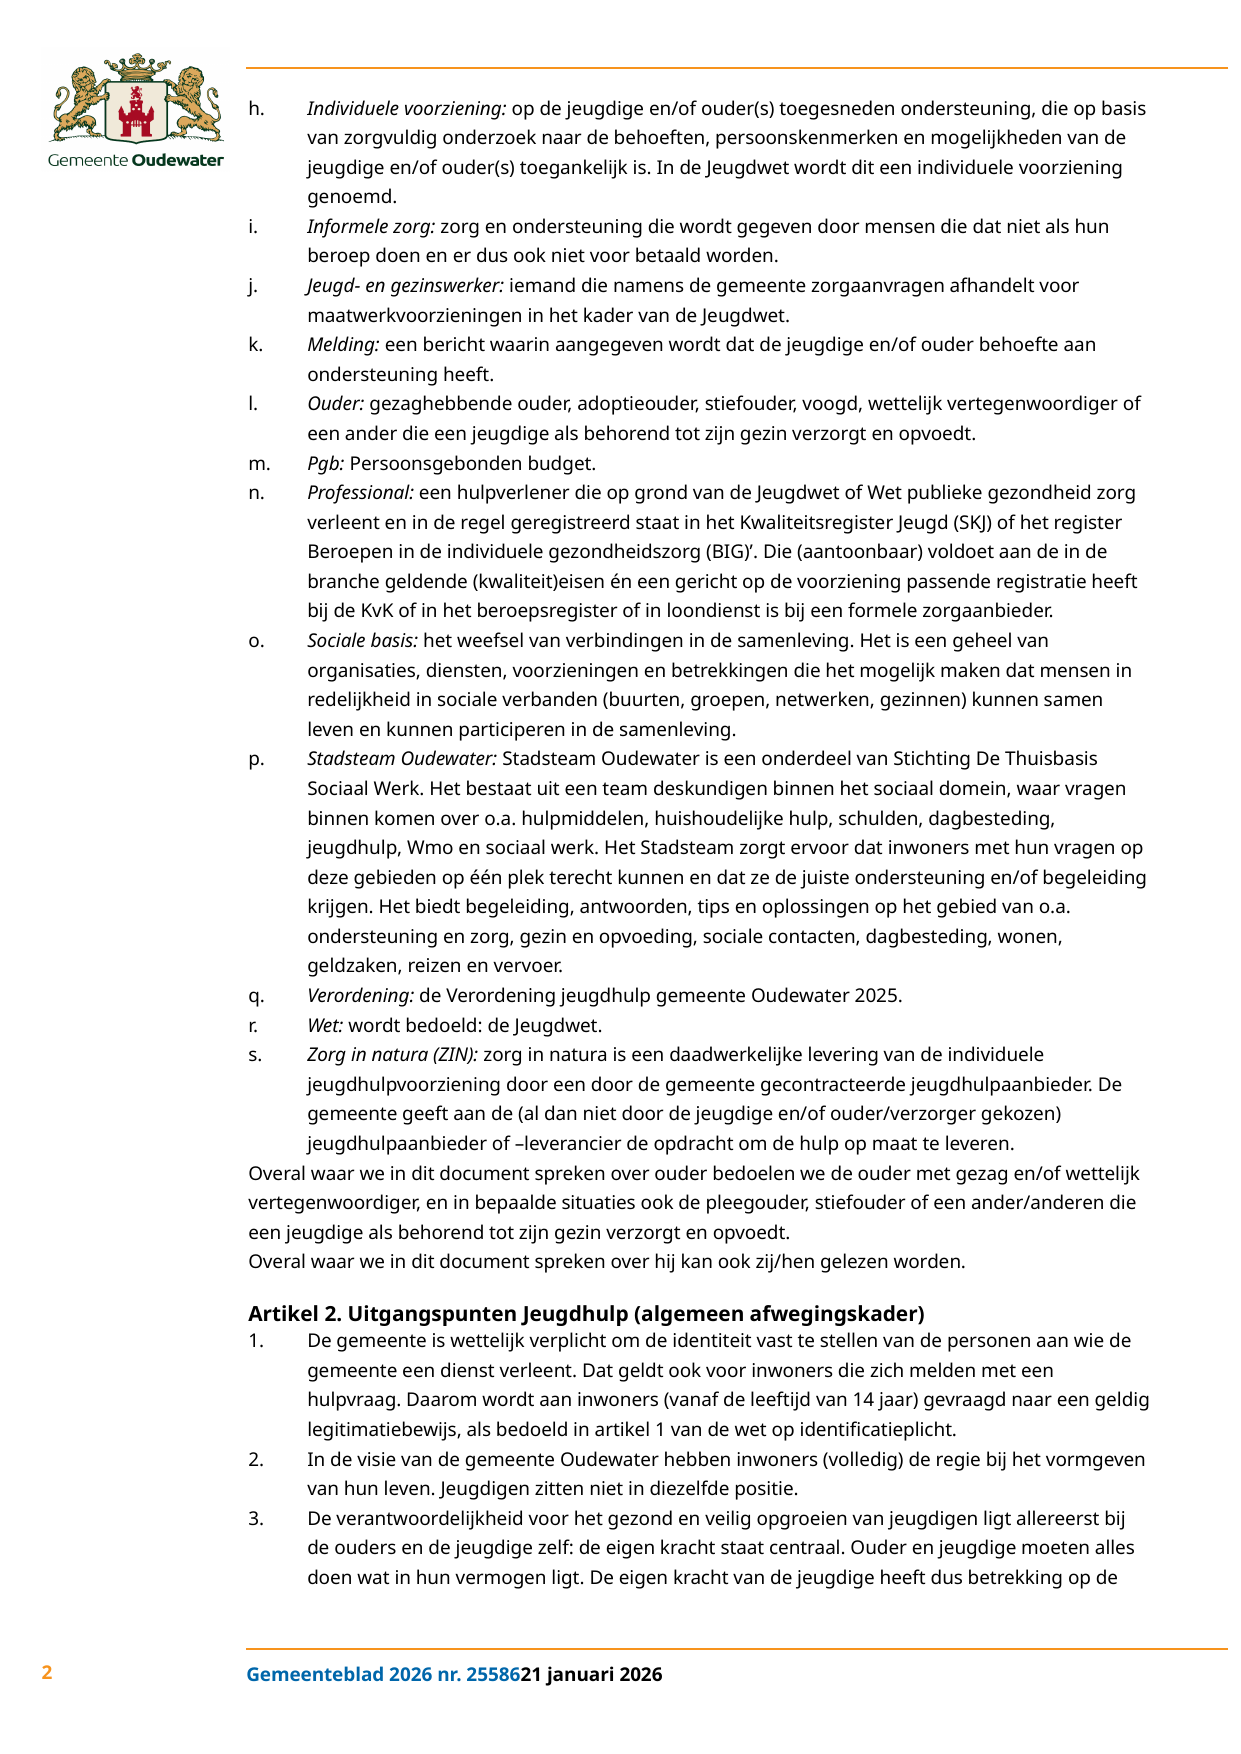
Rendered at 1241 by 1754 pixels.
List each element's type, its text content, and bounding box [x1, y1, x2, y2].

list Melding: een bericht waarin aangegeven wordt dat de jeugdige en/of ouder behoefte aan ondersteuning heeft. [248, 331, 1152, 387]
list Wet: wordt bedoeld: de Jeugdwet. [248, 1012, 1152, 1038]
picture [41, 47, 231, 172]
list Professional: een hulpverlener die op grond van de Jeugdwet of Wet publieke gezondheid zorg verleent en in de regel geregistreerd staat in het Kwaliteitsregister Jeugd (SKJ) of het register Beroepen in de individuele gezondheidszorg (BIG)’. Die (aantoonbaar) voldoet aan de in de branche geldende (kwaliteit)eisen én een gericht op de voorziening passende registratie heeft bij de KvK of in het beroepsregister of in loondienst is bij een formele zorgaanbieder. [248, 479, 1152, 623]
list Verordening: de Verordening jeugdhulp gemeente Oudewater 2025. [248, 982, 1152, 1008]
text Overal waar we in dit document spreken over hij kan ook zij/hen gelezen worden. [248, 1248, 1152, 1274]
list De gemeente is wettelijk verplicht om de identiteit vast te stellen van de personen aan wie de gemeente een dienst verleent. Dat geldt ook voor inwoners die zich melden met een hulpvraag. Daarom wordt aan inwoners (vanaf de leeftijd van 14 jaar) gevraagd naar een geldig legitimatiebewijs, als bedoeld in artikel 1 van de wet op identificatieplicht. [248, 1327, 1152, 1442]
list Sociale basis: het weefsel van verbindingen in de samenleving. Het is een geheel van organisaties, diensten, voorzieningen en betrekkingen die het mogelijk maken dat mensen in redelijkheid in sociale verbanden (buurten, groepen, netwerken, gezinnen) kunnen samen leven en kunnen participeren in de samenleving. [248, 627, 1152, 742]
list Individuele voorziening: op de jeugdige en/of ouder(s) toegesneden ondersteuning, die op basis van zorgvuldig onderzoek naar de behoeften, persoonskenmerken en mogelijkheden van de jeugdige en/of ouder(s) toegankelijk is. In de Jeugdwet wordt dit een individuele voorziening genoemd. [248, 95, 1152, 209]
list Informele zorg: zorg en ondersteuning die wordt gegeven door mensen die dat niet als hun beroep doen en er dus ook niet voor betaald worden. [248, 213, 1152, 268]
text Artikel 2. Uitgangspunten Jeugdhulp (algemeen afwegingskader) [248, 1299, 1152, 1327]
list In de visie van de gemeente Oudewater hebben inwoners (volledig) de regie bij het vormgeven van hun leven. Jeugdigen zitten niet in diezelfde positie. [248, 1446, 1152, 1501]
list De verantwoordelijkheid voor het gezond en veilig opgroeien van jeugdigen ligt allereerst bij de ouders en de jeugdige zelf: de eigen kracht staat centraal. Ouder en jeugdige moeten alles doen wat in hun vermogen ligt. De eigen kracht van de jeugdige heeft dus betrekking op de [248, 1505, 1152, 1590]
list Zorg in natura (ZIN): zorg in natura is een daadwerkelijke levering van de individuele jeugdhulpvoorziening door een door de gemeente gecontracteerde jeugdhulpaanbieder. De gemeente geeft aan de (al dan niet door de jeugdige en/of ouder/verzorger gekozen) jeugdhulpaanbieder of –leverancier de opdracht om de hulp op maat te leveren. [248, 1041, 1152, 1156]
list Ouder: gezaghebbende ouder, adoptieouder, stiefouder, voogd, wettelijk vertegenwoordiger of een ander die een jeugdige als behorend tot zijn gezin verzorgt en opvoedt. [248, 391, 1152, 446]
text Overal waar we in dit document spreken over ouder bedoelen we de ouder met gezag en/of wettelijk vertegenwoordiger, en in bepaalde situaties ook de pleegouder, stiefouder of een ander/anderen die een jeugdige als behorend tot zijn gezin verzorgt en opvoedt. [248, 1160, 1152, 1245]
list Stadsteam Oudewater: Stadsteam Oudewater is een onderdeel van Stichting De Thuisbasis Sociaal Werk. Het bestaat uit een team deskundigen binnen het sociaal domein, waar vragen binnen komen over o.a. hulpmiddelen, huishoudelijke hulp, schulden, dagbesteding, jeugdhulp, Wmo en sociaal werk. Het Stadsteam zorgt ervoor dat inwoners met hun vragen op deze gebieden op één plek terecht kunnen en dat ze de juiste ondersteuning en/of begeleiding krijgen. Het biedt begeleiding, antwoorden, tips en oplossingen op het gebied van o.a. ondersteuning en zorg, gezin en opvoeding, sociale contacten, dagbesteding, wonen, geldzaken, reizen en vervoer. [248, 746, 1152, 978]
list Pgb: Persoonsgebonden budget. [248, 450, 1152, 476]
list Jeugd- en gezinswerker: iemand die namens de gemeente zorgaanvragen afhandelt voor maatwerkvoorzieningen in het kader van de Jeugdwet. [248, 272, 1152, 328]
